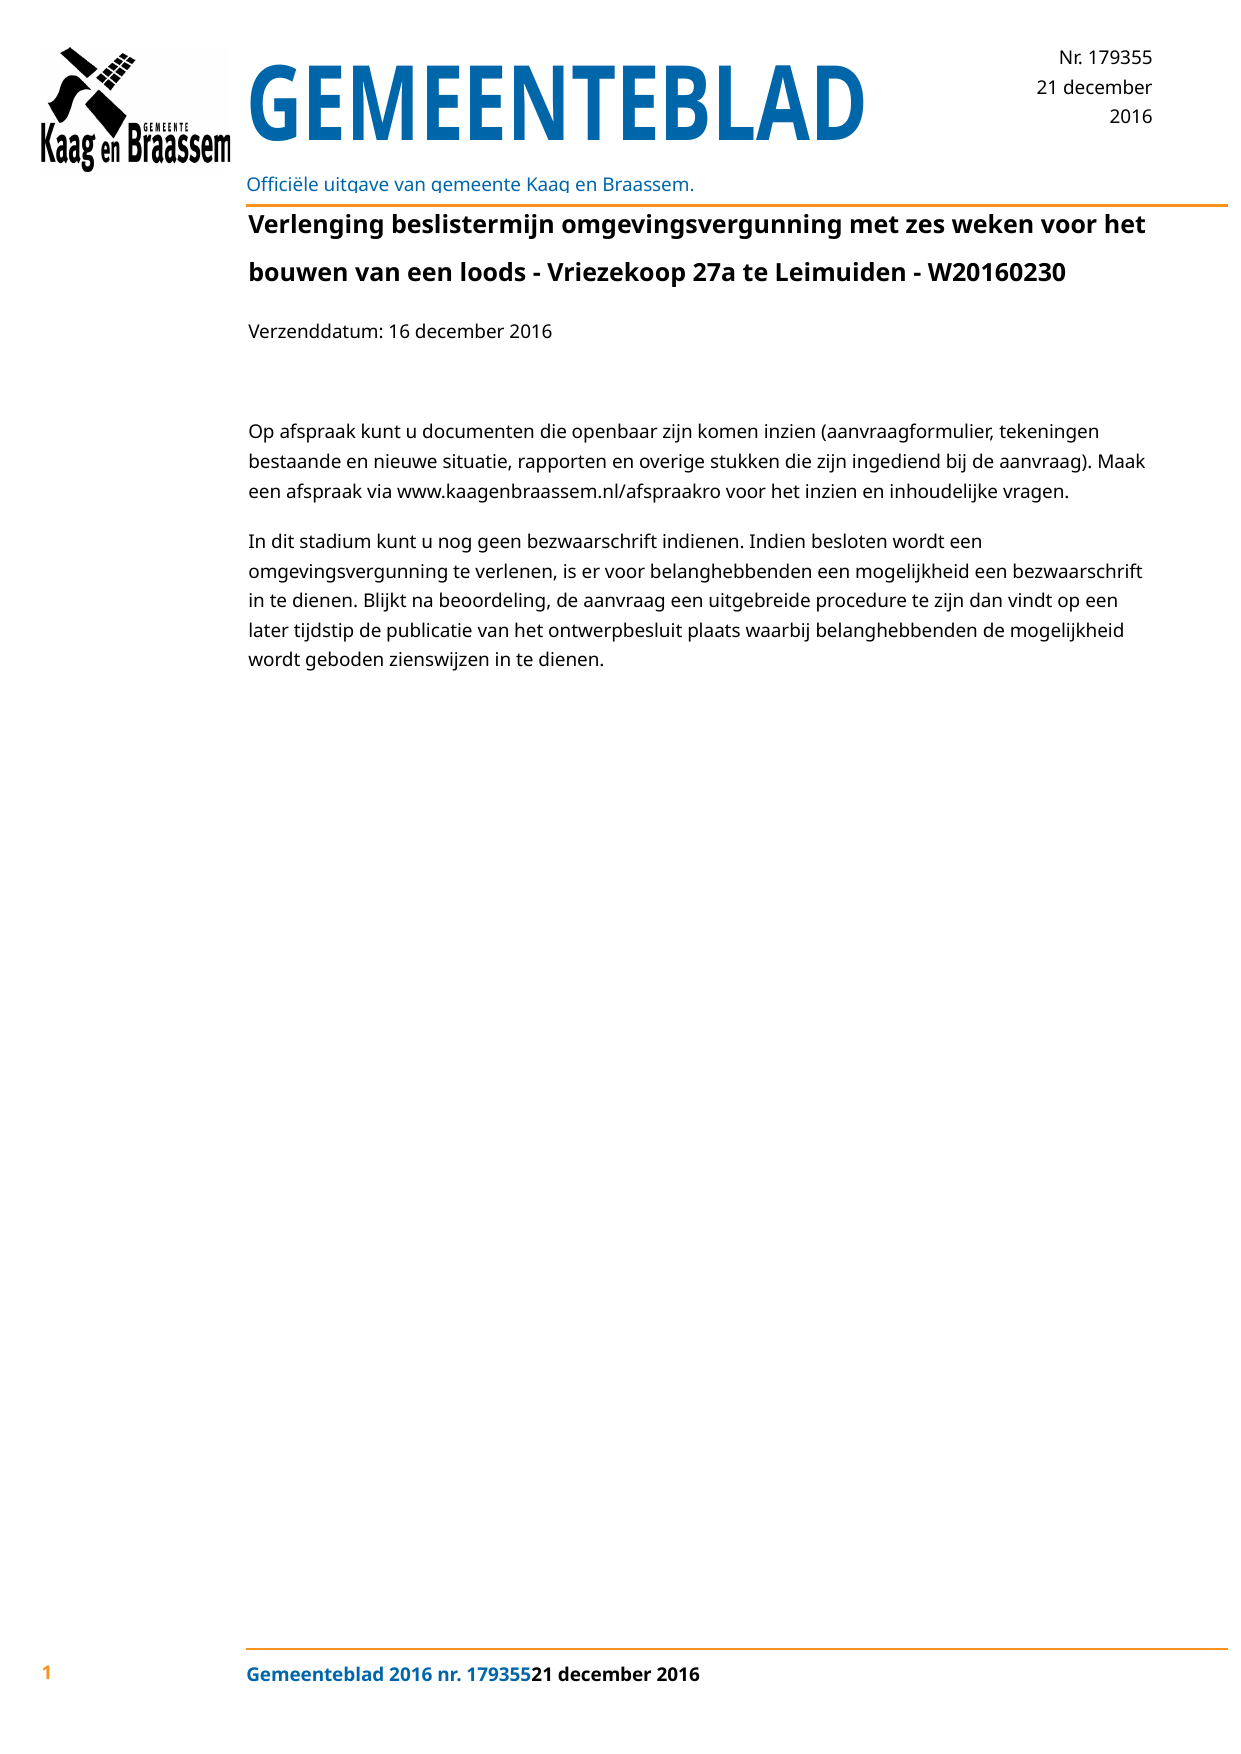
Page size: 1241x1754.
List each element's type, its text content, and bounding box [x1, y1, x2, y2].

text In dit stadium kunt u nog geen bezwaarschrift indienen. Indien besloten wordt een omgevingsvergunning te verlenen, is er voor belanghebbenden een mogelijkheid een bezwaarschrift in te dienen. Blijkt na beoordeling, de aanvraag een uitgebreide procedure te zijn dan vindt op een later tijdstip de publicatie van het ontwerpbesluit plaats waarbij belanghebbenden de mogelijkheid wordt geboden zienswijzen in te dienen. [248, 528, 1152, 672]
picture [41, 47, 231, 172]
text Verzenddatum: 16 december 2016 [248, 318, 1152, 344]
text Verlenging beslistermijn omgevingsvergunning met zes weken voor het bouwen van een loods - Vriezekoop 27a te Leimuiden - W20160230 [248, 207, 1152, 288]
text Op afspraak kunt u documenten die openbaar zijn komen inzien (aanvraagformulier, tekeningen bestaande en nieuwe situatie, rapporten en overige stukken die zijn ingediend bij de aanvraag). Maak een afspraak via www.kaagenbraassem.nl/afspraakro voor het inzien en inhoudelijke vragen. [248, 419, 1152, 504]
